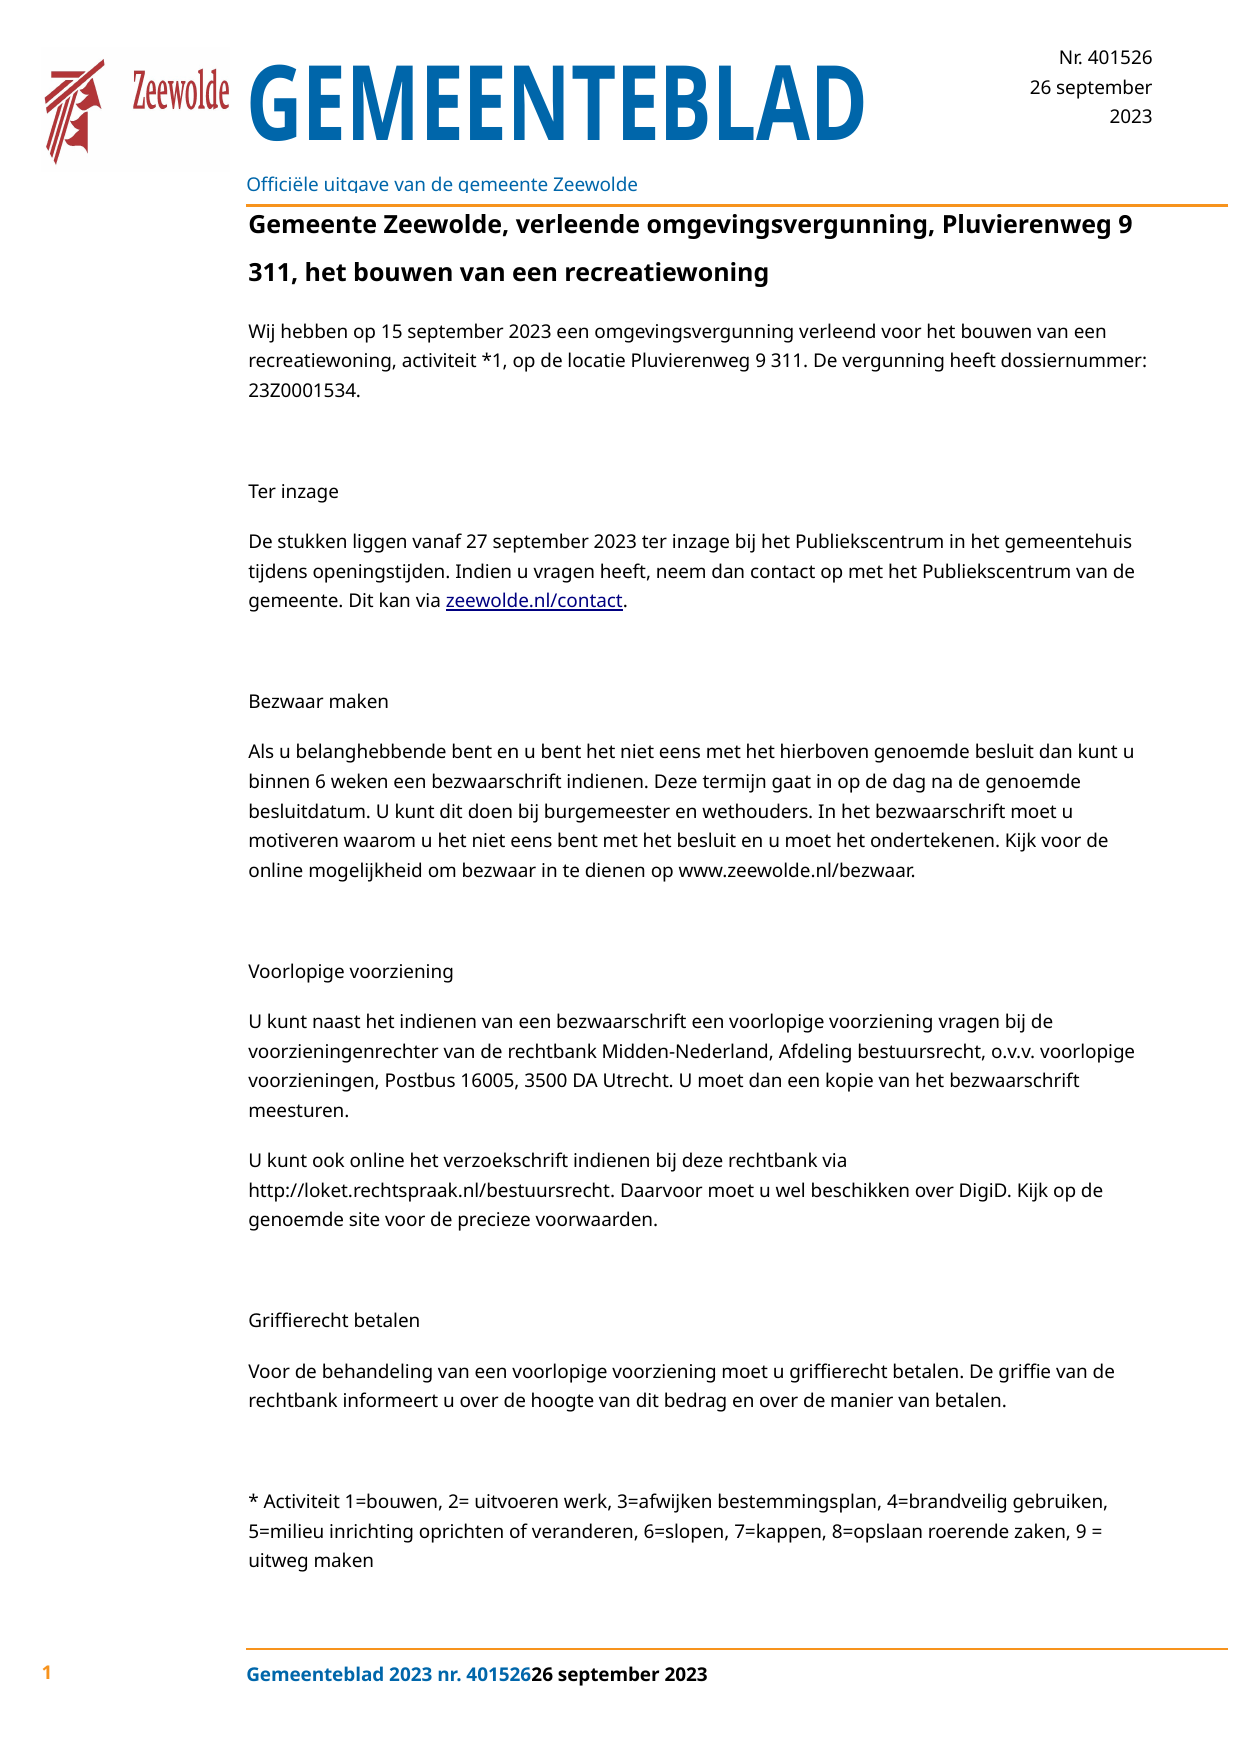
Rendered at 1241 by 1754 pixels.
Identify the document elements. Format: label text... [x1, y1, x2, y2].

text * Activiteit 1=bouwen, 2= uitvoeren werk, 3=afwijken bestemmingsplan, 4=brandveilig gebruiken, 5=milieu inrichting oprichten of veranderen, 6=slopen, 7=kappen, 8=opslaan roerende zaken, 9 = uitweg maken [248, 1488, 1152, 1573]
text Ter inzage [248, 478, 1152, 504]
text Bezwaar maken [248, 688, 1152, 714]
text Gemeente Zeewolde, verleende omgevingsvergunning, Pluvierenweg 9 311, het bouwen van een recreatiewoning [248, 207, 1152, 288]
text Wij hebben op 15 september 2023 een omgevingsvergunning verleend voor het bouwen van een recreatiewoning, activiteit *1, op de locatie Pluvierenweg 9 311. De vergunning heeft dossiernummer: 23Z0001534. [248, 318, 1152, 403]
text U kunt naast het indienen van een bezwaarschrift een voorlopige voorziening vragen bij de voorzieningenrechter van de rechtbank Midden-Nederland, Afdeling bestuursrecht, o.v.v. voorlopige voorzieningen, Postbus 16005, 3500 DA Utrecht. U moet dan een kopie van het bezwaarschrift meesturen. [248, 1008, 1152, 1123]
text Voor de behandeling van een voorlopige voorziening moet u griffierecht betalen. De griffie van de rechtbank informeert u over de hoogte van dit bedrag en over de manier van betalen. [248, 1358, 1152, 1413]
text De stukken liggen vanaf 27 september 2023 ter inzage bij het Publiekscentrum in het gemeentehuis tijdens openingstijden. Indien u vragen heeft, neem dan contact op met het Publiekscentrum van de gemeente. Dit kan via zeewolde.nl/contact. [248, 528, 1152, 613]
text Als u belanghebbende bent en u bent het niet eens met het hierboven genoemde besluit dan kunt u binnen 6 weken een bezwaarschrift indienen. Deze termijn gaat in op de dag na de genoemde besluitdatum. U kunt dit doen bij burgemeester en wethouders. In het bezwaarschrift moet u motiveren waarom u het niet eens bent met het besluit en u moet het ondertekenen. Kijk voor de online mogelijkheid om bezwaar in te dienen op www.zeewolde.nl/bezwaar. [248, 739, 1152, 883]
text U kunt ook online het verzoekschrift indienen bij deze rechtbank via http://loket.rechtspraak.nl/bestuursrecht. Daarvoor moet u wel beschikken over DigiD. Kijk op de genoemde site voor de precieze voorwaarden. [248, 1147, 1152, 1232]
text Voorlopige voorziening [248, 958, 1152, 984]
text Griffierecht betalen [248, 1307, 1152, 1333]
picture [41, 47, 231, 172]
